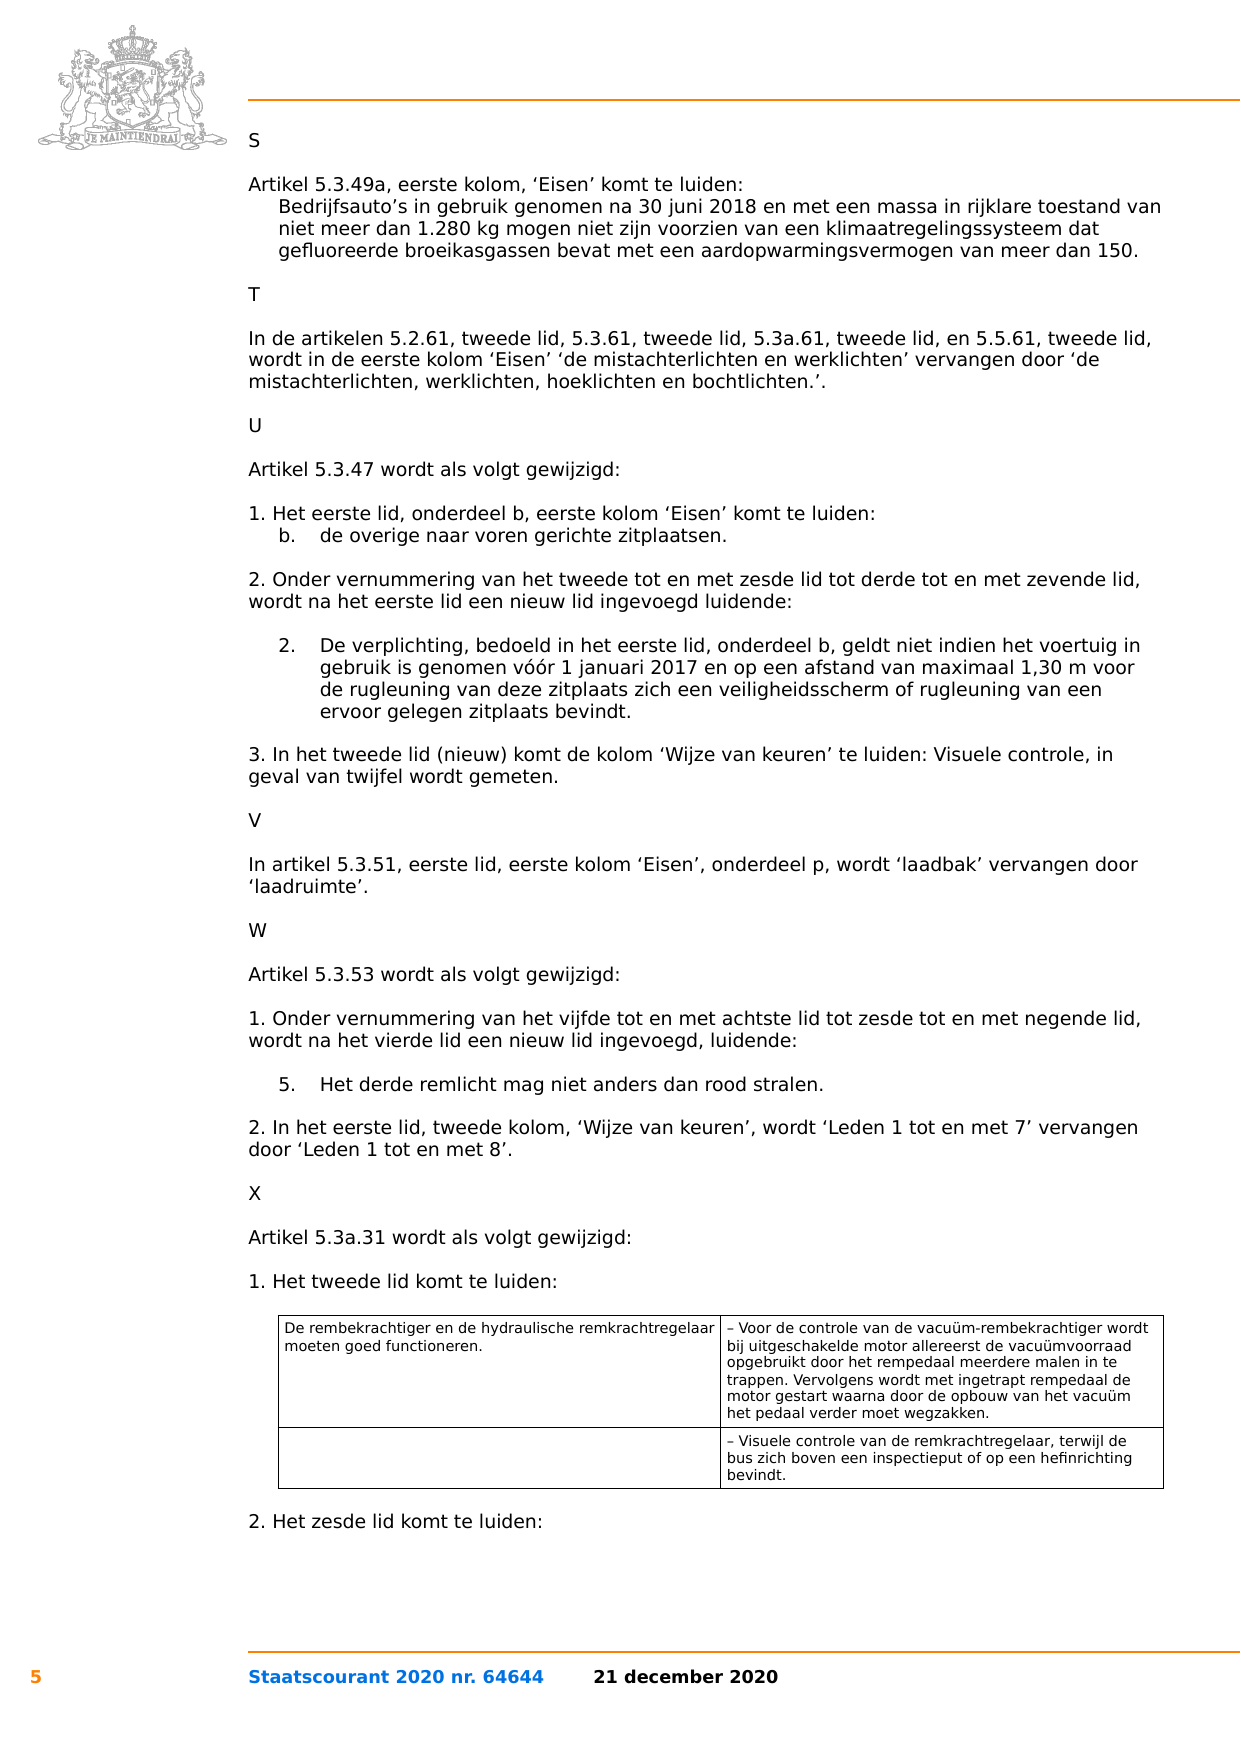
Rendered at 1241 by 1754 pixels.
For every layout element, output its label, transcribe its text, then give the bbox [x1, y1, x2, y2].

text V [248, 810, 1163, 832]
text Artikel 5.3a.31 wordt als volgt gewijzigd: [248, 1227, 1163, 1249]
text b. de overige naar voren gerichte zitplaatsen. [278, 525, 1163, 547]
text X [248, 1183, 1163, 1205]
table_header De rembekrachtiger en de hydraulische remkrachtregelaar moeten goed functioneren. [279, 1316, 720, 1427]
text S [248, 130, 1163, 152]
text 2. Het zesde lid komt te luiden: [248, 1511, 1163, 1533]
text 1. Onder vernummering van het vijfde tot en met achtste lid tot zesde tot en met negende lid, wordt na het vierde lid een nieuw lid ingevoegd, luidende: [248, 1008, 1163, 1052]
text W [248, 920, 1163, 942]
text In de artikelen 5.2.61, tweede lid, 5.3.61, tweede lid, 5.3a.61, tweede lid, en 5.5.61, tweede lid, wordt in de eerste kolom ‘Eisen’ ‘de mistachterlichten en werklichten’ vervangen door ‘de mistachterlichten, werklichten, hoeklichten en bochtlichten.’. [248, 327, 1163, 393]
text 2. De verplichting, bedoeld in het eerste lid, onderdeel b, geldt niet indien het voertuig in gebruik is genomen vóór 1 januari 2017 en op een afstand van maximaal 1,30 m voor de rugleuning van deze zitplaats zich een veiligheidsscherm of rugleuning van een ervoor gelegen zitplaats bevindt. [278, 634, 1163, 722]
text Artikel 5.3.47 wordt als volgt gewijzigd: [248, 459, 1163, 481]
picture [38, 25, 227, 150]
text 2. Onder vernummering van het tweede tot en met zesde lid tot derde tot en met zevende lid, wordt na het eerste lid een nieuw lid ingevoegd luidende: [248, 569, 1163, 613]
text T [248, 283, 1163, 306]
table_cell – Visuele controle van de remkrachtregelaar, terwijl de bus zich boven een inspectieput of op een hefinrichting bevindt. [721, 1428, 1163, 1488]
table_header – Voor de controle van de vacuüm-rembekrachtiger wordt bij uitgeschakelde motor allereerst de vacuümvoorraad opgebruikt door het rempedaal meerdere malen in te trappen. Vervolgens wordt met ingetrapt rempedaal de motor gestart waarna door de opbouw van het vacuüm het pedaal verder moet wegzakken. [721, 1316, 1163, 1427]
text 1. Het eerste lid, onderdeel b, eerste kolom ‘Eisen’ komt te luiden: [248, 503, 1163, 525]
text Artikel 5.3.53 wordt als volgt gewijzigd: [248, 964, 1163, 986]
text Bedrijfsauto’s in gebruik genomen na 30 juni 2018 en met een massa in rijklare toestand van niet meer dan 1.280 kg mogen niet zijn voorzien van een klimaatregelingssysteem dat gefluoreerde broeikasgassen bevat met een aardopwarmingsvermogen van meer dan 150. [278, 196, 1163, 262]
text U [248, 415, 1163, 437]
text Artikel 5.3.49a, eerste kolom, ‘Eisen’ komt te luiden: [248, 174, 1163, 196]
text 1. Het tweede lid komt te luiden: [248, 1271, 1163, 1293]
text 3. In het tweede lid (nieuw) komt de kolom ‘Wijze van keuren’ te luiden: Visuele controle, in geval van twijfel wordt gemeten. [248, 744, 1163, 788]
table_cell [279, 1428, 720, 1488]
text In artikel 5.3.51, eerste lid, eerste kolom ‘Eisen’, onderdeel p, wordt ‘laadbak’ vervangen door ‘laadruimte’. [248, 854, 1163, 898]
text 5. Het derde remlicht mag niet anders dan rood stralen. [278, 1073, 1163, 1095]
text 2. In het eerste lid, tweede kolom, ‘Wijze van keuren’, wordt ‘Leden 1 tot en met 7’ vervangen door ‘Leden 1 tot en met 8’. [248, 1117, 1163, 1161]
